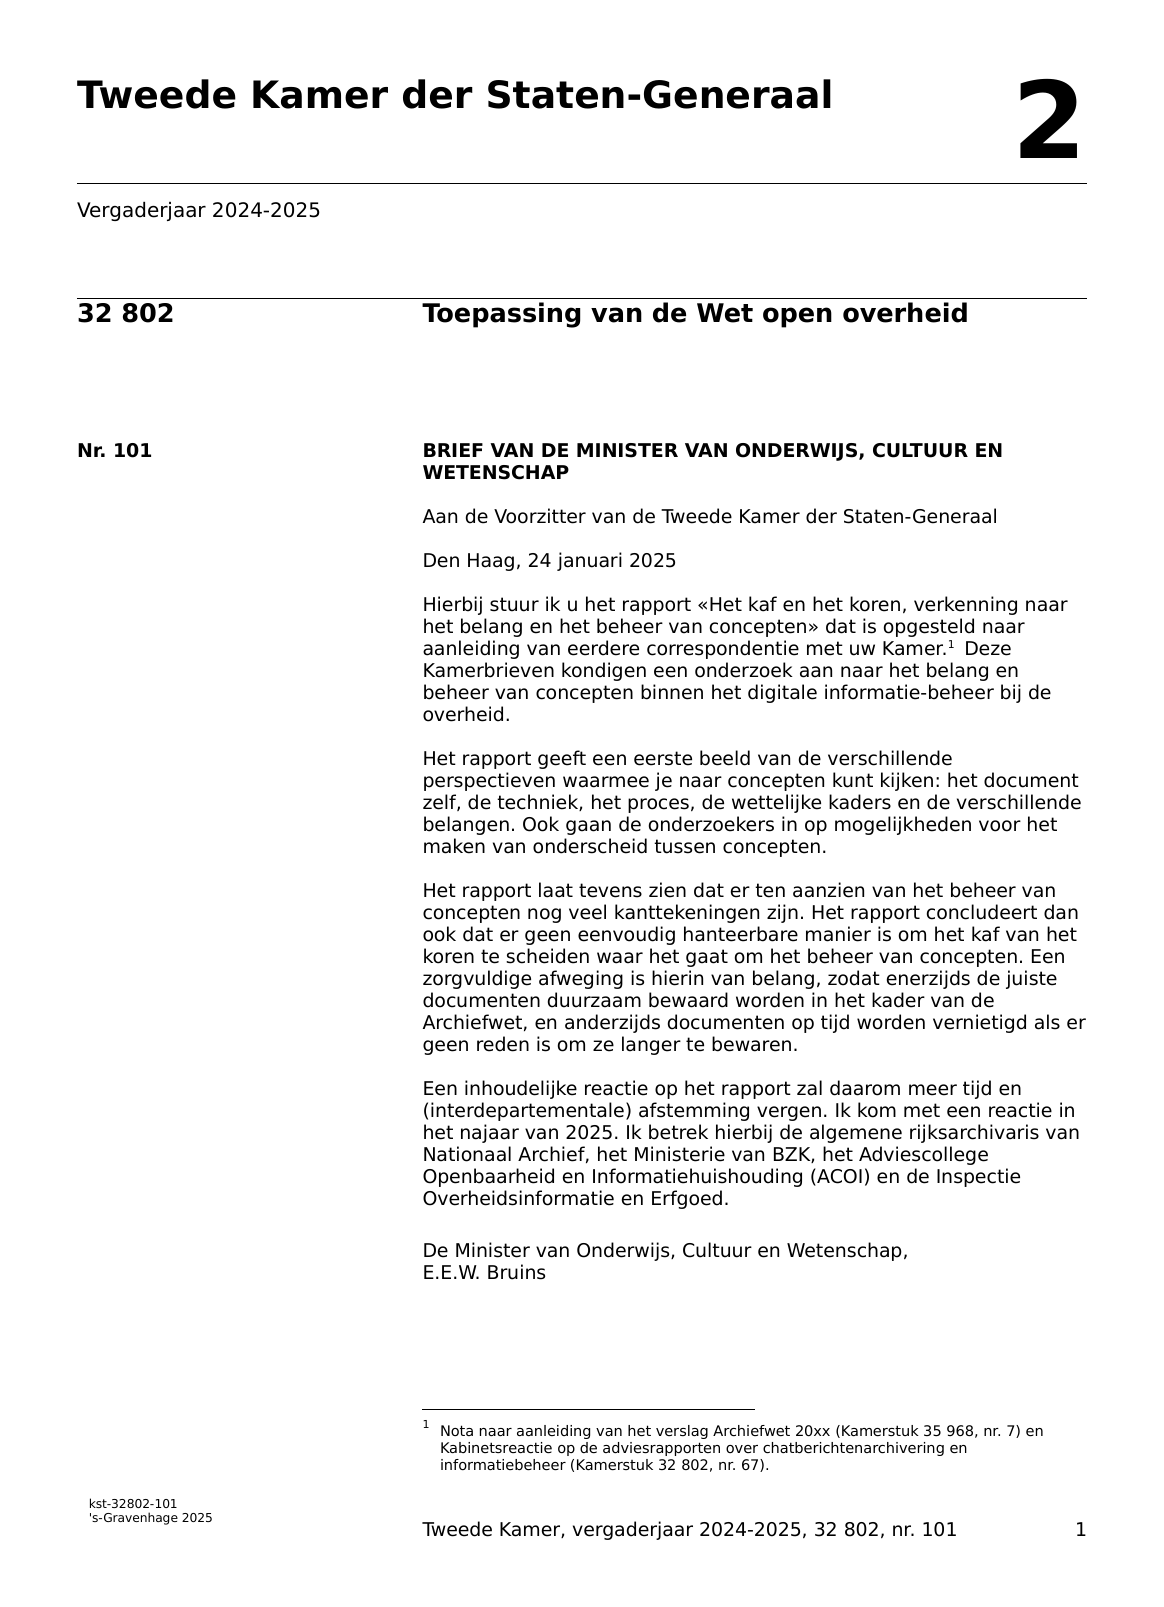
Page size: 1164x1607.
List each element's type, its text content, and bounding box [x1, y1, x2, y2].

text Nota naar aanleiding van het verslag Archiefwet 20xx (Kamerstuk 35 968, nr. 7) en Kabinetsreactie op de adviesrapporten over chatberichtenarchivering en informatiebeheer (Kamerstuk 32 802, nr. 67). [422, 1418, 1087, 1474]
text De Minister van Onderwijs, Cultuur en Wetenschap, E.E.W. Bruins [422, 1240, 1087, 1284]
text 's-Gravenhage 2025 [88, 1511, 323, 1525]
table_header Tweede Kamer der Staten-Generaal [77, 59, 886, 183]
text Het rapport laat tevens zien dat er ten aanzien van het beheer van concepten nog veel kanttekeningen zijn. Het rapport concludeert dan ook dat er geen eenvoudig hanteerbare manier is om het kaf van het koren te scheiden waar het gaat om het beheer van concepten. Een zorgvuldige afweging is hierin van belang, zodat enerzijds de juiste documenten duurzaam bewaard worden in het kader van de Archiefwet, en anderzijds documenten op tijd worden vernietigd als er geen reden is om ze langer te bewaren. [422, 880, 1087, 1056]
text Het rapport geeft een eerste beeld van de verschillende perspectieven waarmee je naar concepten kunt kijken: het document zelf, de techniek, het proces, de wettelijke kaders en de verschillende belangen. Ook gaan de onderzoekers in op mogelijkheden voor het maken van onderscheid tussen concepten. [422, 748, 1087, 858]
table_cell Vergaderjaar 2024-2025 [77, 184, 1087, 298]
table_header 2 [886, 59, 1087, 183]
text Aan de Voorzitter van de Tweede Kamer der Staten-Generaal [422, 506, 1087, 528]
text Den Haag, 24 januari 2025 [422, 550, 1087, 572]
subtitle 32 802 Toepassing van de Wet open overheid [77, 299, 1087, 329]
text Hierbij stuur ik u het rapport «Het kaf en het koren, verkenning naar het belang en het beheer van concepten» dat is opgesteld naar aanleiding van eerdere correspondentie met uw Kamer. Deze Kamerbrieven kondigen een onderzoek aan naar het belang en beheer van concepten binnen het digitale informatie-beheer bij de overheid. [422, 594, 1087, 726]
text Een inhoudelijke reactie op het rapport zal daarom meer tijd en (interdepartementale) afstemming vergen. Ik kom met een reactie in het najaar van 2025. Ik betrek hierbij de algemene rijksarchivaris van Nationaal Archief, het Ministerie van BZK, het Adviescollege Openbaarheid en Informatiehuishouding (ACOI) en de Inspectie Overheidsinformatie en Erfgoed. [422, 1078, 1087, 1210]
subtitle Nr. 101 BRIEF VAN DE MINISTER VAN ONDERWIJS, CULTUUR EN WETENSCHAP [77, 440, 1087, 484]
text kst-32802-101 [88, 1497, 323, 1511]
